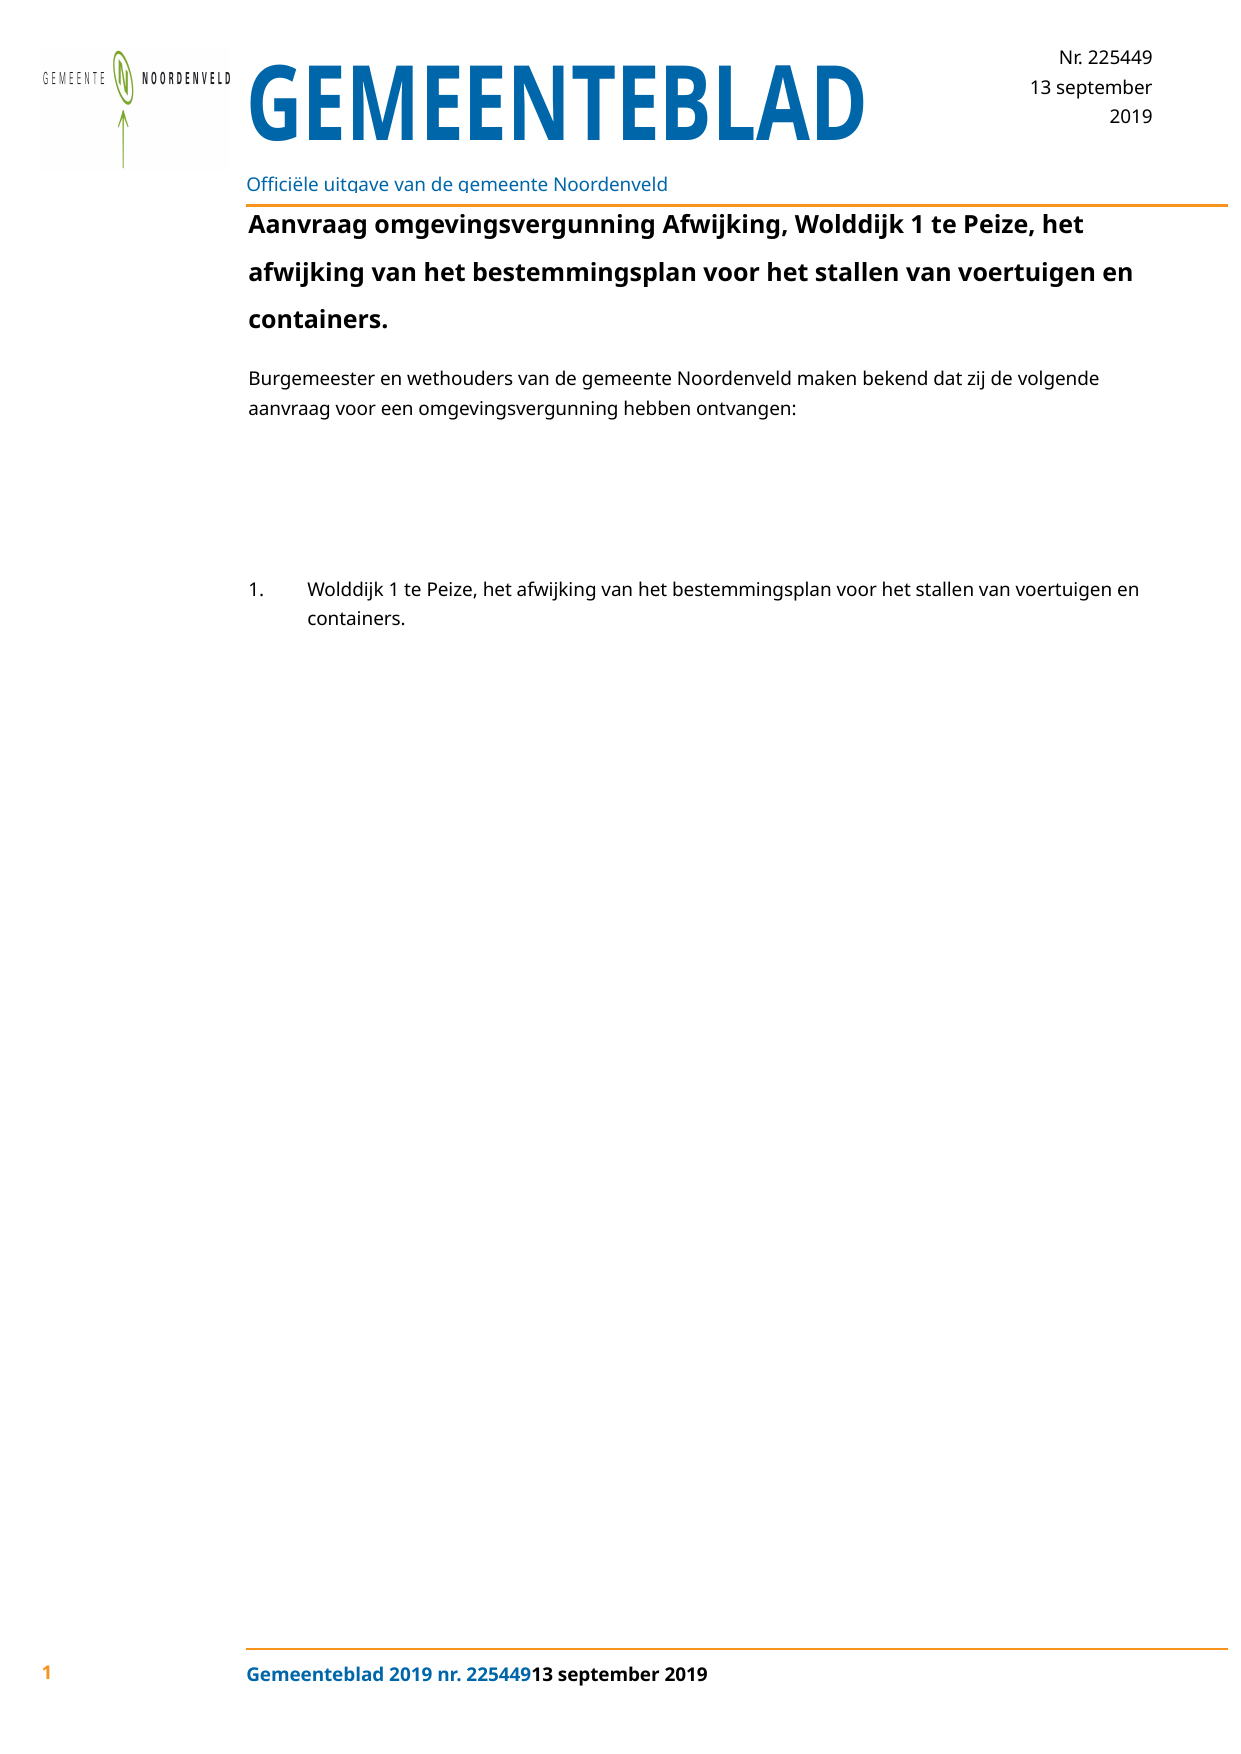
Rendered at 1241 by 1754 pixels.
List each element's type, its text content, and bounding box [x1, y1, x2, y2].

list Wolddijk 1 te Peize, het afwijking van het bestemmingsplan voor het stallen van voertuigen en containers. [248, 576, 1152, 631]
text Aanvraag omgevingsvergunning Afwijking, Wolddijk 1 te Peize, het afwijking van het bestemmingsplan voor het stallen van voertuigen en containers. [248, 207, 1152, 336]
picture [41, 47, 231, 172]
text Burgemeester en wethouders van de gemeente Noordenveld maken bekend dat zij de volgende aanvraag voor een omgevingsvergunning hebben ontvangen: [248, 366, 1152, 421]
